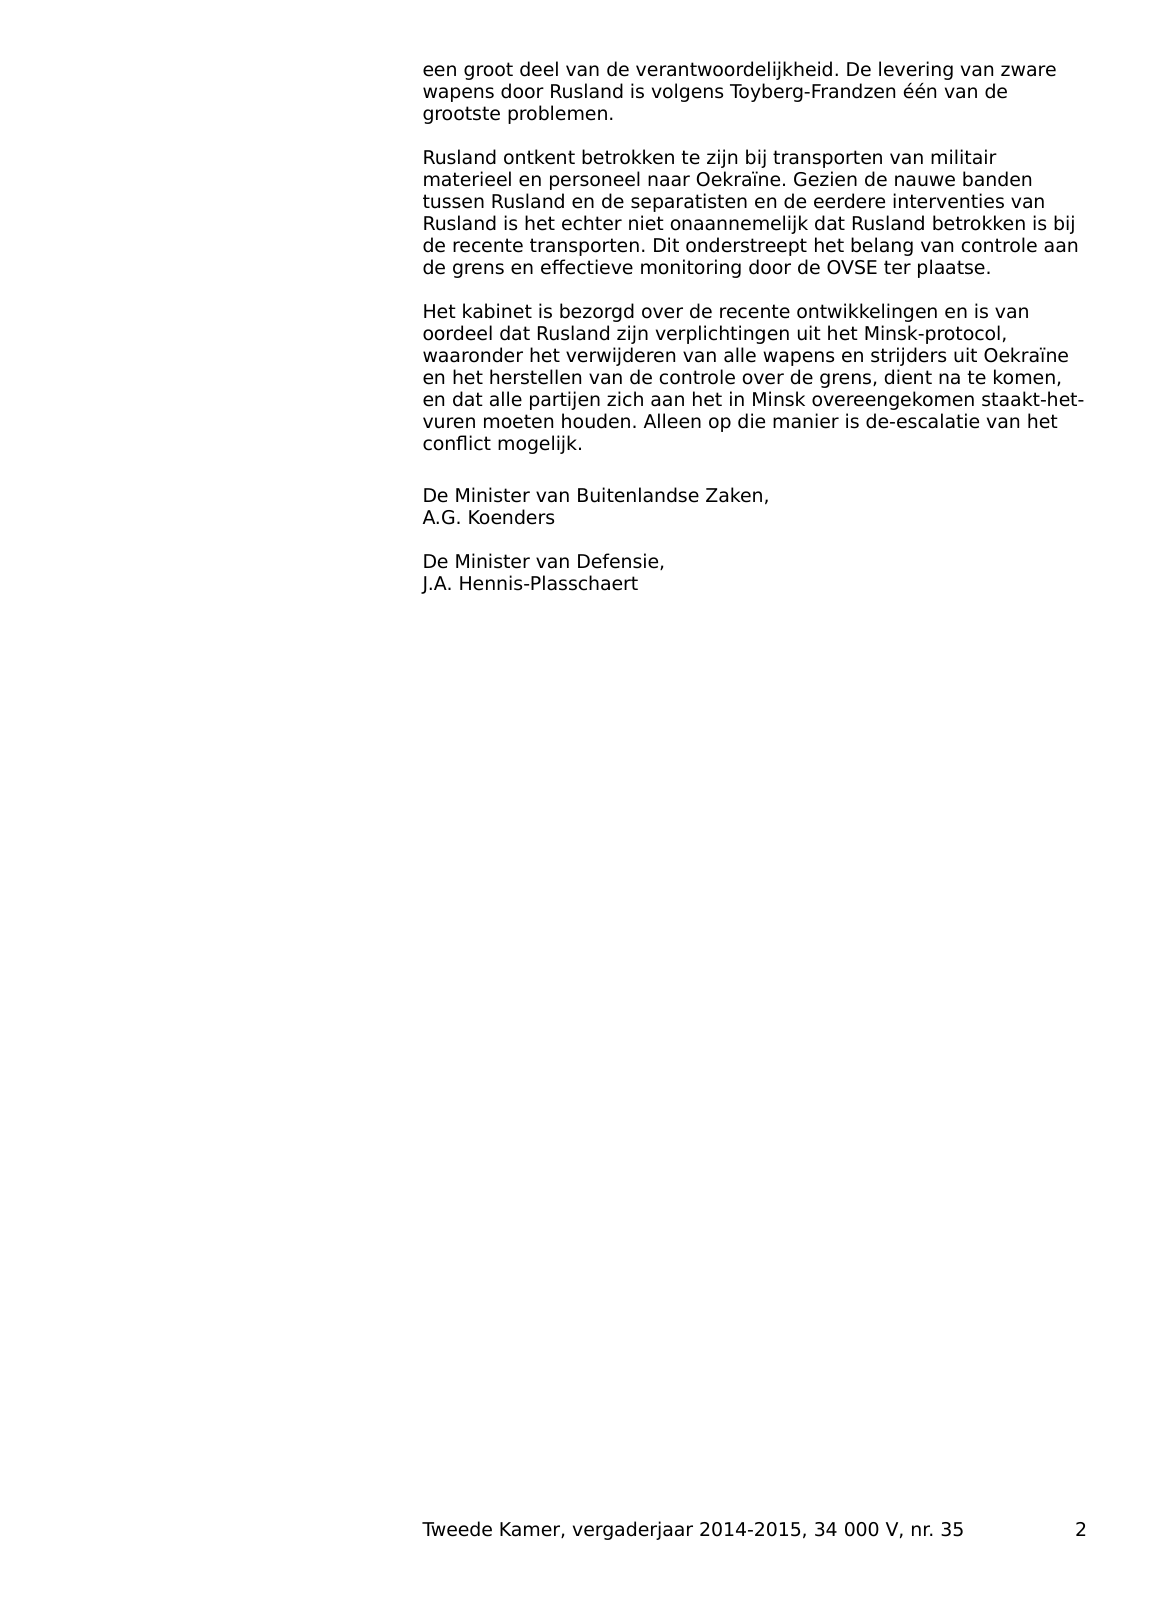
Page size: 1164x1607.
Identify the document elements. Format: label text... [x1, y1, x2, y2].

text De Minister van Defensie, J.A. Hennis-Plasschaert [422, 551, 1087, 595]
text De Minister van Buitenlandse Zaken, A.G. Koenders [422, 485, 1087, 529]
text Rusland ontkent betrokken te zijn bij transporten van militair materieel en personeel naar Oekraïne. Gezien de nauwe banden tussen Rusland en de separatisten en de eerdere interventies van Rusland is het echter niet onaannemelijk dat Rusland betrokken is bij de recente transporten. Dit onderstreept het belang van controle aan de grens en effectieve monitoring door de OVSE ter plaatse. [422, 147, 1087, 279]
text een groot deel van de verantwoordelijkheid. De levering van zware wapens door Rusland is volgens Toyberg-Frandzen één van de grootste problemen. [422, 59, 1087, 125]
text Het kabinet is bezorgd over de recente ontwikkelingen en is van oordeel dat Rusland zijn verplichtingen uit het Minsk-protocol, waaronder het verwijderen van alle wapens en strijders uit Oekraïne en het herstellen van de controle over de grens, dient na te komen, en dat alle partijen zich aan het in Minsk overeengekomen staakt-het-vuren moeten houden. Alleen op die manier is de-escalatie van het conflict mogelijk. [422, 301, 1087, 455]
